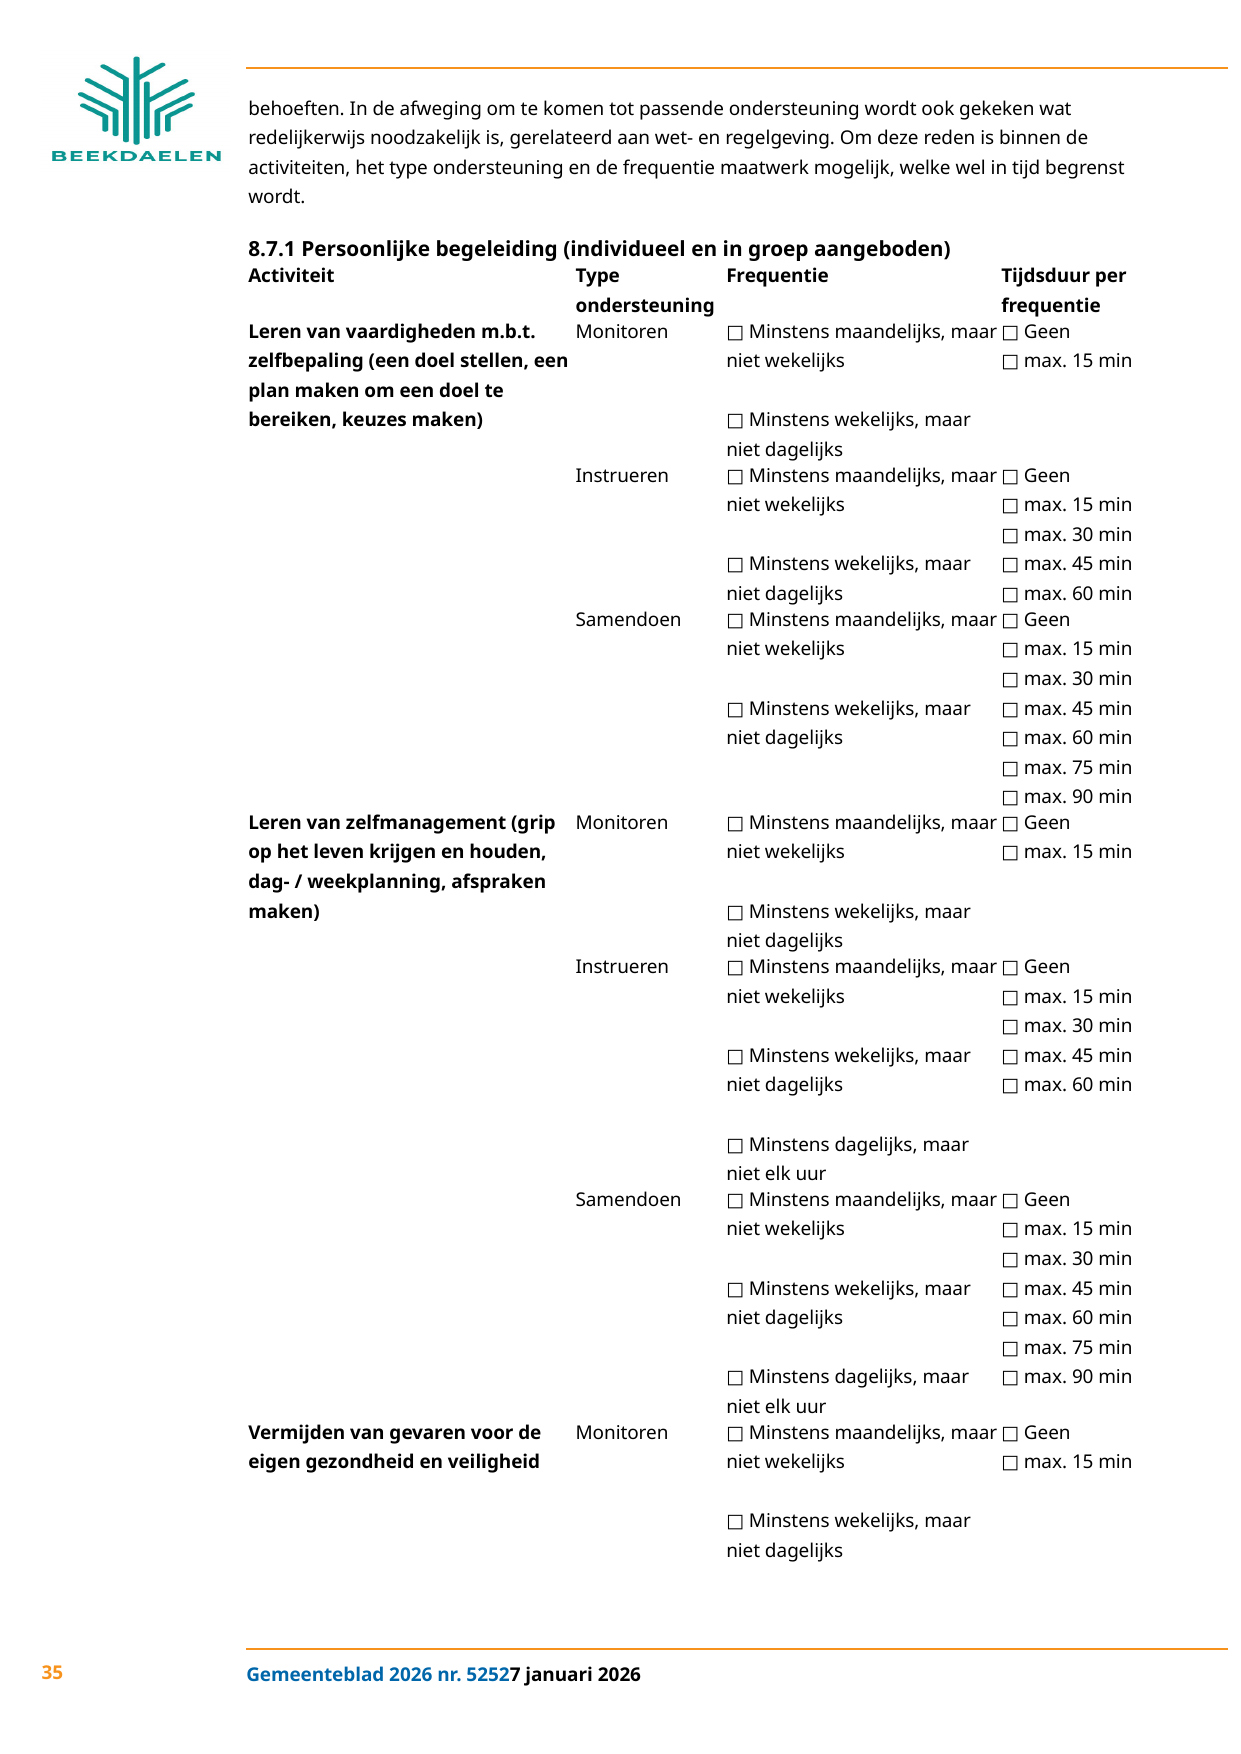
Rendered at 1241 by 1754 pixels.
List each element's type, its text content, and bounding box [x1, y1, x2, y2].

text 8.7.1 Persoonlijke begeleiding (individueel en in groep aangeboden) [248, 234, 1152, 262]
table_cell □ Minstens maandelijks, maar niet wekelijks □ Minstens wekelijks, maar niet dagelijks [726, 809, 1001, 953]
table_cell □ Minstens maandelijks, maar niet wekelijks □ Minstens wekelijks, maar niet dagelijks [726, 318, 1001, 462]
table_cell □ Minstens maandelijks, maar niet wekelijks □ Minstens wekelijks, maar niet dagelijks □ Minstens dagelijks, maar niet elk uur [726, 1186, 1001, 1419]
table_cell [248, 1186, 575, 1419]
table_header Tijdsduur per frequentie [1001, 263, 1152, 318]
table_cell □ Geen □ max. 15 min [1001, 318, 1152, 462]
table_cell Monitoren [575, 318, 726, 462]
table_cell Vermijden van gevaren voor de eigen gezondheid en veiligheid [248, 1419, 575, 1563]
table_cell □ Minstens maandelijks, maar niet wekelijks □ Minstens wekelijks, maar niet dagelijks [726, 462, 1001, 606]
table_cell Samendoen [575, 1186, 726, 1419]
table_cell Instrueren [575, 953, 726, 1186]
table_header Activiteit [248, 263, 575, 318]
table_cell [248, 606, 575, 809]
table_cell □ Geen □ max. 15 min □ max. 30 min □ max. 45 min □ max. 60 min □ max. 75 min □ max. 90 min [1001, 1186, 1152, 1419]
table_cell [248, 462, 575, 606]
table_cell □ Minstens maandelijks, maar niet wekelijks □ Minstens wekelijks, maar niet dagelijks [726, 606, 1001, 809]
table_cell □ Geen □ max. 15 min □ max. 30 min □ max. 45 min □ max. 60 min □ max. 75 min □ max. 90 min [1001, 606, 1152, 809]
table_cell Monitoren [575, 1419, 726, 1563]
table_cell Leren van vaardigheden m.b.t. zelfbepaling (een doel stellen, een plan maken om een doel te bereiken, keuzes maken) [248, 318, 575, 462]
table_cell □ Minstens maandelijks, maar niet wekelijks □ Minstens wekelijks, maar niet dagelijks □ Minstens dagelijks, maar niet elk uur [726, 953, 1001, 1186]
text behoeften. In de afweging om te komen tot passende ondersteuning wordt ook gekeken wat redelijkerwijs noodzakelijk is, gerelateerd aan wet- en regelgeving. Om deze reden is binnen de activiteiten, het type ondersteuning en de frequentie maatwerk mogelijk, welke wel in tijd begrenst wordt. [248, 95, 1152, 209]
table_cell □ Geen □ max. 15 min □ max. 30 min □ max. 45 min □ max. 60 min [1001, 462, 1152, 606]
table_cell Monitoren [575, 809, 726, 953]
table_cell □ Geen □ max. 15 min [1001, 809, 1152, 953]
table_cell Leren van zelfmanagement (grip op het leven krijgen en houden, dag- / weekplanning, afspraken maken) [248, 809, 575, 953]
table_cell □ Geen □ max. 15 min □ max. 30 min □ max. 45 min □ max. 60 min [1001, 953, 1152, 1186]
table_cell Samendoen [575, 606, 726, 809]
table_cell □ Geen □ max. 15 min [1001, 1419, 1152, 1563]
table_cell [248, 953, 575, 1186]
picture [41, 47, 231, 172]
table_cell □ Minstens maandelijks, maar niet wekelijks □ Minstens wekelijks, maar niet dagelijks [726, 1419, 1001, 1563]
table_header Frequentie [726, 263, 1001, 318]
table_header Type ondersteuning [575, 263, 726, 318]
table_cell Instrueren [575, 462, 726, 606]
